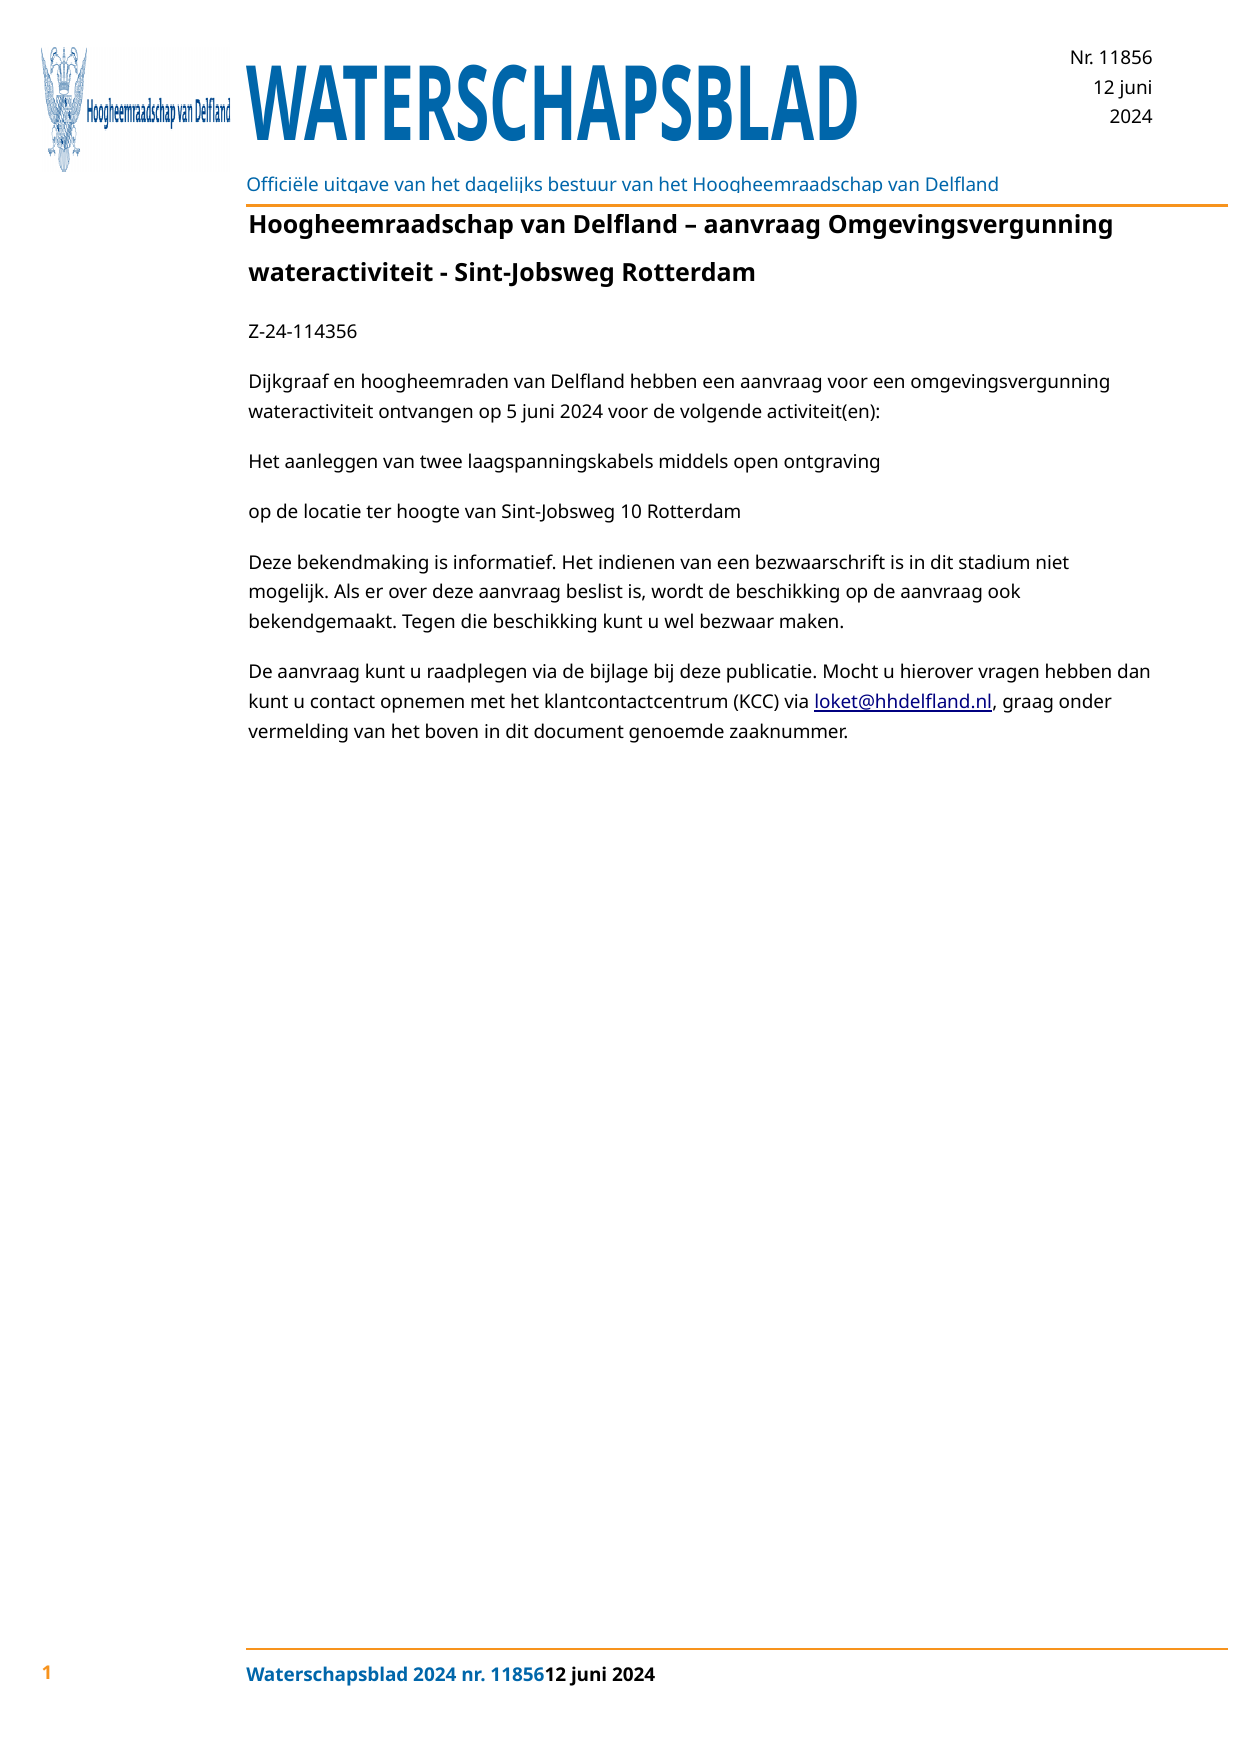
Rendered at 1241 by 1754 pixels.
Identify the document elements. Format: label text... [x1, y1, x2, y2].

text Hoogheemraadschap van Delfland – aanvraag Omgevingsvergunning wateractiviteit - Sint-Jobsweg Rotterdam [248, 207, 1152, 288]
text Z-24-114356 [248, 318, 1152, 344]
text Het aanleggen van twee laagspanningskabels middels open ontgraving [248, 448, 1152, 474]
text De aanvraag kunt u raadplegen via de bijlage bij deze publicatie. Mocht u hierover vragen hebben dan kunt u contact opnemen met het klantcontactcentrum (KCC) via loket@hhdelfland.nl, graag onder vermelding van het boven in dit document genoemde zaaknummer. [248, 659, 1152, 744]
text Dijkgraaf en hoogheemraden van Delfland hebben een aanvraag voor een omgevingsvergunning wateractiviteit ontvangen op 5 juni 2024 voor de volgende activiteit(en): [248, 368, 1152, 424]
text op de locatie ter hoogte van Sint-Jobsweg 10 Rotterdam [248, 499, 1152, 524]
picture [41, 47, 231, 172]
text Deze bekendmaking is informatief. Het indienen van een bezwaarschrift is in dit stadium niet mogelijk. Als er over deze aanvraag beslist is, wordt de beschikking op de aanvraag ook bekendgemaakt. Tegen die beschikking kunt u wel bezwaar maken. [248, 549, 1152, 634]
